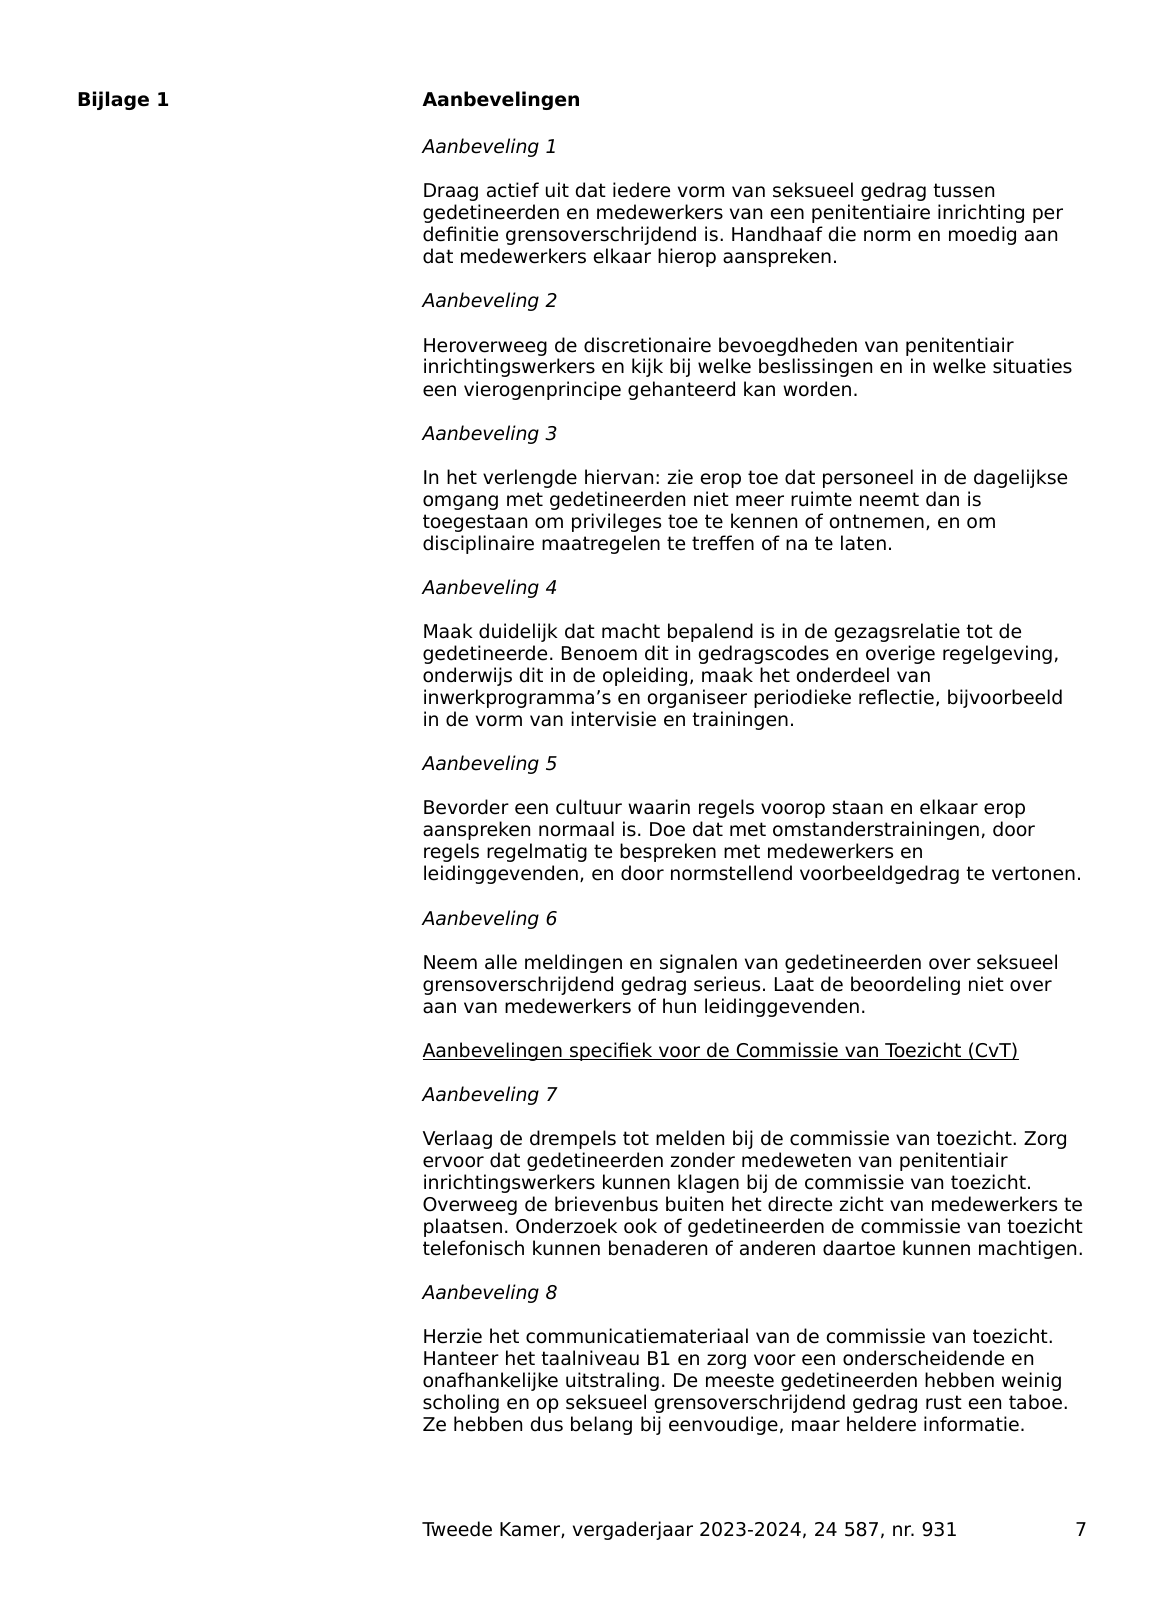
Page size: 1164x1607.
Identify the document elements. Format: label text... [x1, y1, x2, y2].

subtitle Aanbeveling 4 [422, 577, 1087, 599]
subtitle Aanbeveling 1 [422, 136, 1087, 158]
text Maak duidelijk dat macht bepalend is in de gezagsrelatie tot de gedetineerde. Benoem dit in gedragscodes en overige regelgeving, onderwijs dit in de opleiding, maak het onderdeel van inwerkprogramma’s en organiseer periodieke reflectie, bijvoorbeeld in de vorm van intervisie en trainingen. [422, 621, 1087, 731]
subtitle Aanbeveling 2 [422, 290, 1087, 312]
subtitle Aanbeveling 6 [422, 907, 1087, 929]
subtitle Aanbeveling 7 [422, 1084, 1087, 1106]
subtitle Aanbeveling 5 [422, 753, 1087, 775]
text Herzie het communicatiemateriaal van de commissie van toezicht. Hanteer het taalniveau B1 en zorg voor een onderscheidende en onafhankelijke uitstraling. De meeste gedetineerden hebben weinig scholing en op seksueel grensoverschrijdend gedrag rust een taboe. Ze hebben dus belang bij eenvoudige, maar heldere informatie. [422, 1326, 1087, 1436]
subtitle Aanbeveling 8 [422, 1282, 1087, 1304]
text In het verlengde hiervan: zie erop toe dat personeel in de dagelijkse omgang met gedetineerden niet meer ruimte neemt dan is toegestaan om privileges toe te kennen of ontnemen, en om disciplinaire maatregelen te treffen of na te laten. [422, 467, 1087, 555]
text Heroverweeg de discretionaire bevoegdheden van penitentiair inrichtingswerkers en kijk bij welke beslissingen en in welke situaties een vierogenprincipe gehanteerd kan worden. [422, 334, 1087, 400]
subtitle Aanbeveling 3 [422, 423, 1087, 444]
text Bevorder een cultuur waarin regels voorop staan en elkaar erop aanspreken normaal is. Doe dat met omstanderstrainingen, door regels regelmatig te bespreken met medewerkers en leidinggevenden, en door normstellend voorbeeldgedrag te vertonen. [422, 797, 1087, 885]
text Verlaag de drempels tot melden bij de commissie van toezicht. Zorg ervoor dat gedetineerden zonder medeweten van penitentiair inrichtingswerkers kunnen klagen bij de commissie van toezicht. Overweeg de brievenbus buiten het directe zicht van medewerkers te plaatsen. Onderzoek ook of gedetineerden de commissie van toezicht telefonisch kunnen benaderen of anderen daartoe kunnen machtigen. [422, 1128, 1087, 1260]
subtitle Aanbevelingen specifiek voor de Commissie van Toezicht (CvT) [422, 1040, 1087, 1062]
subtitle Bijlage 1 Aanbevelingen [77, 89, 1087, 111]
text Draag actief uit dat iedere vorm van seksueel gedrag tussen gedetineerden en medewerkers van een penitentiaire inrichting per definitie grensoverschrijdend is. Handhaaf die norm en moedig aan dat medewerkers elkaar hierop aanspreken. [422, 180, 1087, 268]
text Neem alle meldingen en signalen van gedetineerden over seksueel grensoverschrijdend gedrag serieus. Laat de beoordeling niet over aan van medewerkers of hun leidinggevenden. [422, 952, 1087, 1017]
